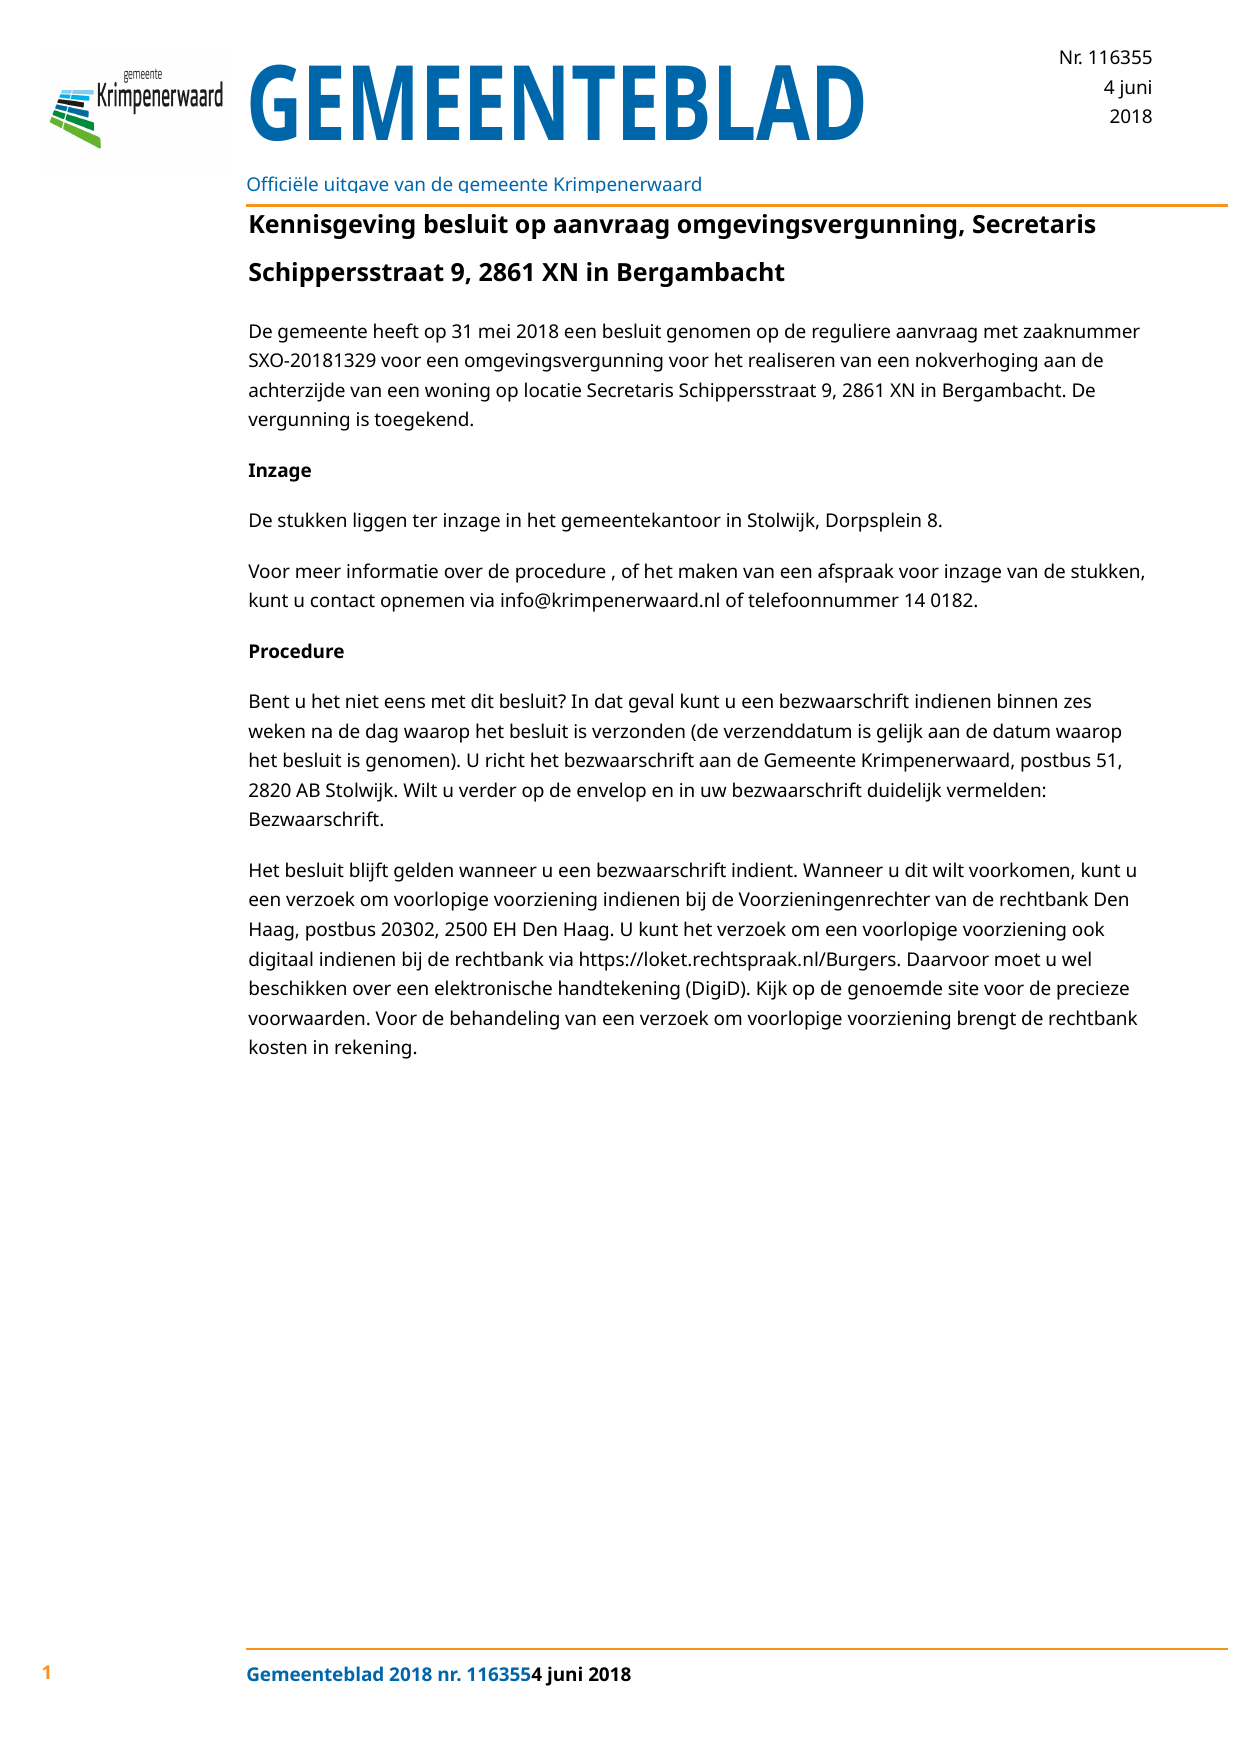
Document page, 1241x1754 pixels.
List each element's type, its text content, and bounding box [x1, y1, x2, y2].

text Inzage [248, 457, 1152, 483]
text Procedure [248, 638, 1152, 664]
text De stukken liggen ter inzage in het gemeentekantoor in Stolwijk, Dorpsplein 8. [248, 507, 1152, 533]
text Bent u het niet eens met dit besluit? In dat geval kunt u een bezwaarschrift indienen binnen zes weken na de dag waarop het besluit is verzonden (de verzenddatum is gelijk aan de datum waarop het besluit is genomen). U richt het bezwaarschrift aan de Gemeente Krimpenerwaard, postbus 51, 2820 AB Stolwijk. Wilt u verder op de envelop en in uw bezwaarschrift duidelijk vermelden: Bezwaarschrift. [248, 688, 1152, 832]
picture [41, 47, 231, 172]
text Het besluit blijft gelden wanneer u een bezwaarschrift indient. Wanneer u dit wilt voorkomen, kunt u een verzoek om voorlopige voorziening indienen bij de Voorzieningenrechter van de rechtbank Den Haag, postbus 20302, 2500 EH Den Haag. U kunt het verzoek om een voorlopige voorziening ook digitaal indienen bij de rechtbank via https://loket.rechtspraak.nl/Burgers. Daarvoor moet u wel beschikken over een elektronische handtekening (DigiD). Kijk op de genoemde site voor de precieze voorwaarden. Voor de behandeling van een verzoek om voorlopige voorziening brengt de rechtbank kosten in rekening. [248, 857, 1152, 1060]
text Voor meer informatie over de procedure , of het maken van een afspraak voor inzage van de stukken, kunt u contact opnemen via info@krimpenerwaard.nl of telefoonnummer 14 0182. [248, 558, 1152, 613]
text De gemeente heeft op 31 mei 2018 een besluit genomen op de reguliere aanvraag met zaaknummer SXO-20181329 voor een omgevingsvergunning voor het realiseren van een nokverhoging aan de achterzijde van een woning op locatie Secretaris Schippersstraat 9, 2861 XN in Bergambacht. De vergunning is toegekend. [248, 318, 1152, 432]
text Kennisgeving besluit op aanvraag omgevingsvergunning, Secretaris Schippersstraat 9, 2861 XN in Bergambacht [248, 207, 1152, 288]
